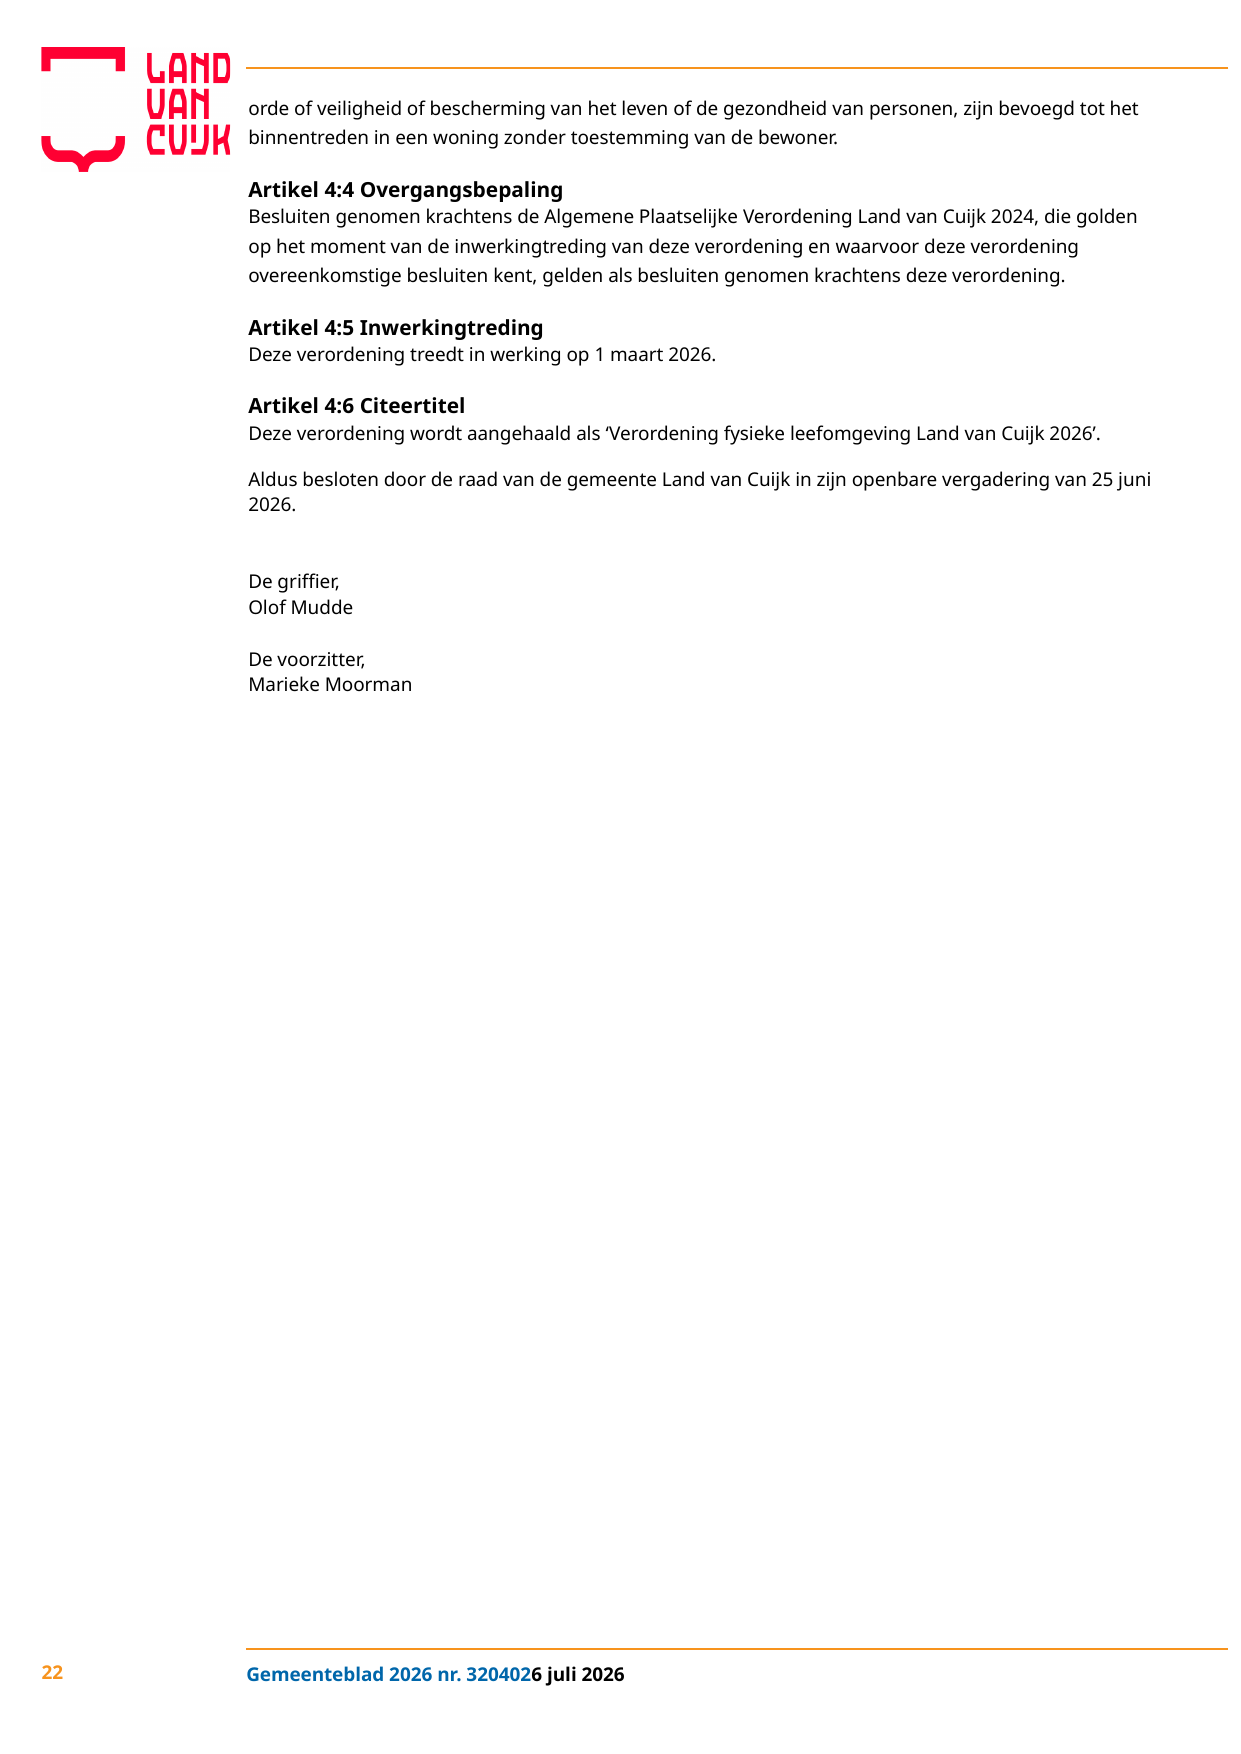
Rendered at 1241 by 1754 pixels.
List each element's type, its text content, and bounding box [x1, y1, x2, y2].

text Deze verordening treedt in werking op 1 maart 2026. [248, 341, 1152, 367]
picture [41, 47, 231, 172]
text Artikel 4:4 Overgangsbepaling [248, 175, 1152, 203]
text orde of veiligheid of bescherming van het leven of de gezondheid van personen, zijn bevoegd tot het binnentreden in een woning zonder toestemming van de bewoner. [248, 95, 1152, 150]
text Deze verordening wordt aangehaald als ‘Verordening fysieke leefomgeving Land van Cuijk 2026’. [248, 420, 1152, 446]
text Olof Mudde [248, 594, 1152, 620]
text Aldus besloten door de raad van de gemeente Land van Cuijk in zijn openbare vergadering van 25 juni 2026. [248, 466, 1152, 517]
text Artikel 4:5 Inwerkingtreding [248, 313, 1152, 341]
text De griffier, [248, 569, 1152, 594]
text Marieke Moorman [248, 672, 1152, 697]
text De voorzitter, [248, 646, 1152, 672]
text Besluiten genomen krachtens de Algemene Plaatselijke Verordening Land van Cuijk 2024, die golden op het moment van de inwerkingtreding van deze verordening en waarvoor deze verordening overeenkomstige besluiten kent, gelden als besluiten genomen krachtens deze verordening. [248, 203, 1152, 288]
text Artikel 4:6 Citeertitel [248, 392, 1152, 420]
